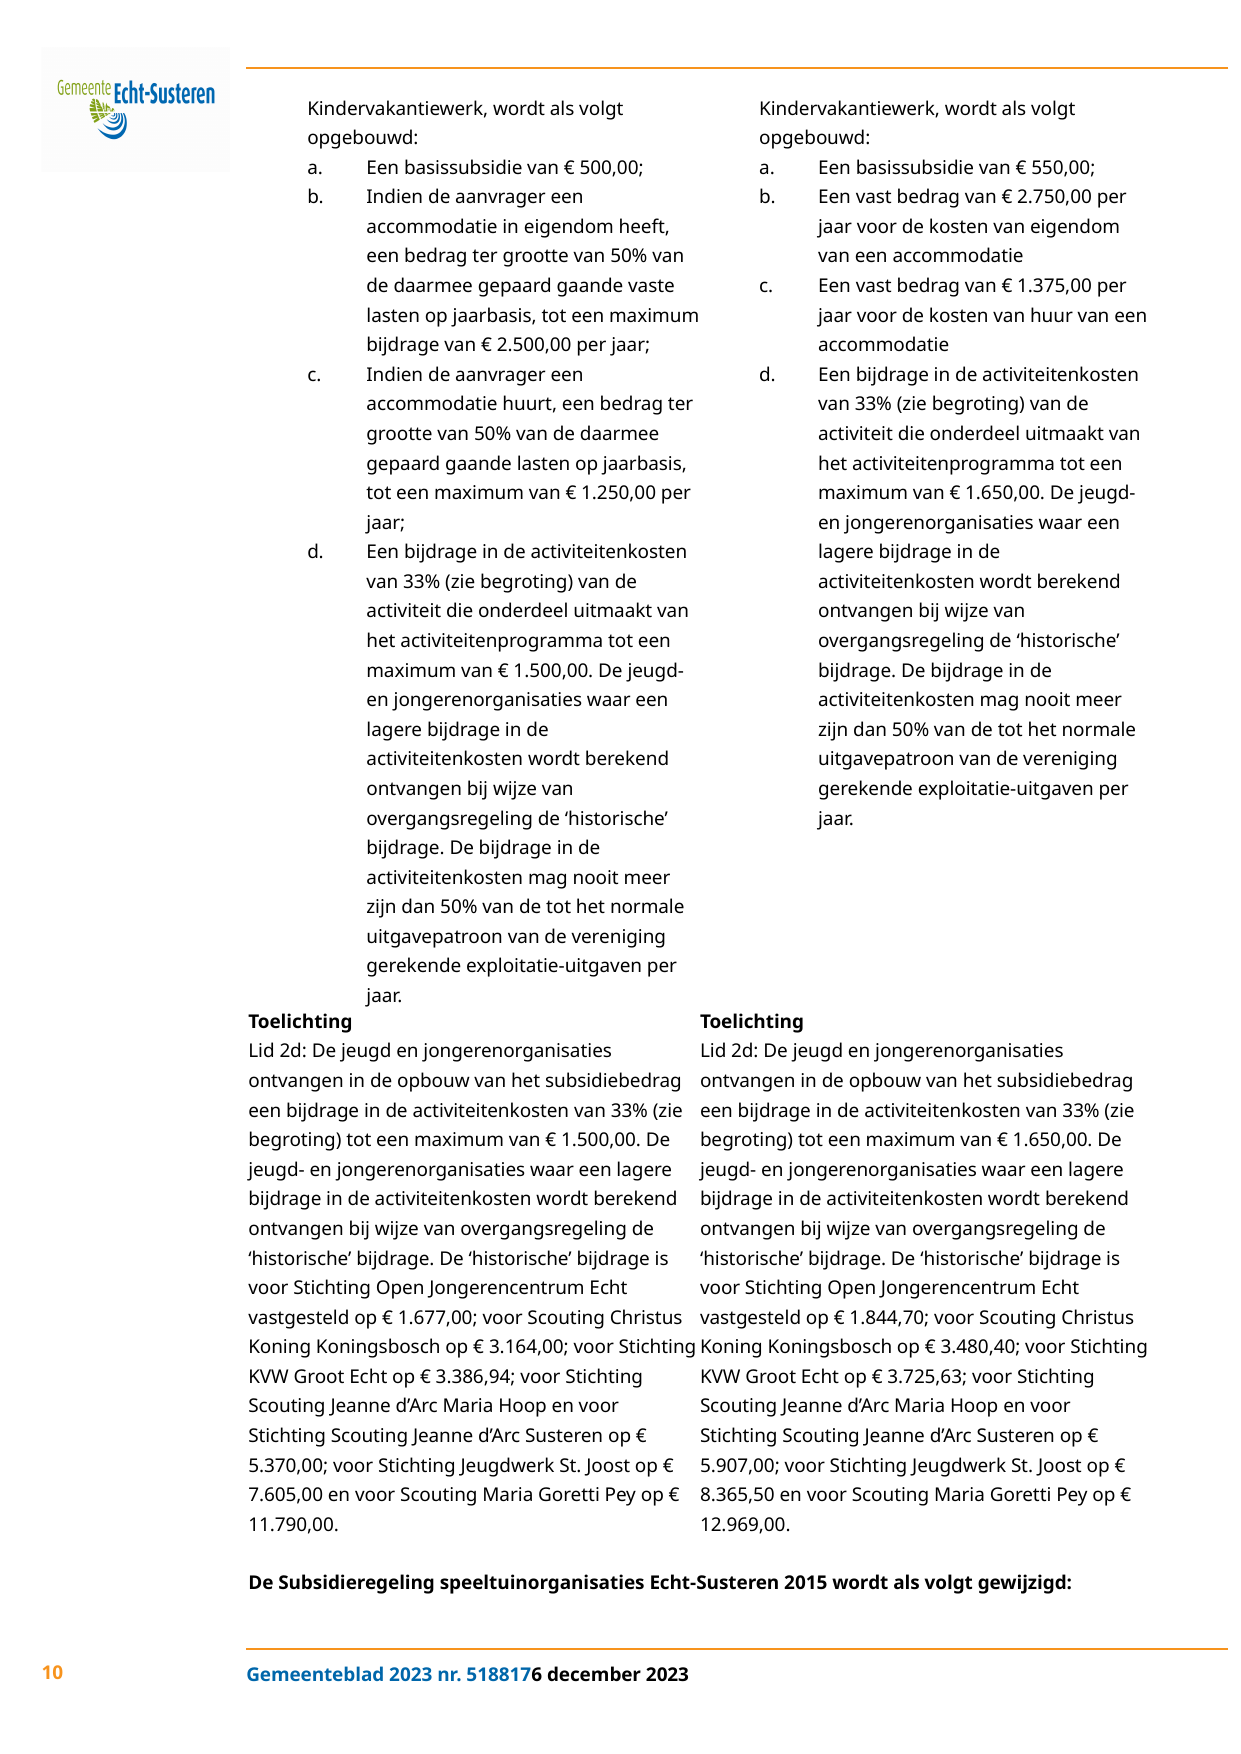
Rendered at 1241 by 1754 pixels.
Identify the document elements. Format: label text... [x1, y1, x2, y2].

text De Subsidieregeling speeltuinorganisaties Echt-Susteren 2015 wordt als volgt gewijzigd: [248, 1569, 1152, 1595]
table_cell Kindervakantiewerk, wordt als volgt opgebouwd: Een basissubsidie van € 500,00; Indien de aanvrager een accommodatie in eigendom heeft, een bedrag ter grootte van 50% van de daarmee gepaard gaande vaste lasten op jaarbasis, tot een maximum bijdrage van € 2.500,00 per jaar; Indien de aanvrager een accommodatie huurt, een bedrag ter grootte van 50% van de daarmee gepaard gaande lasten op jaarbasis, tot een maximum van € 1.250,00 per jaar; Een bijdrage in de activiteitenkosten van 33% (zie begroting) van de activiteit die onderdeel uitmaakt van het activiteitenprogramma tot een maximum van € 1.500,00. De jeugd- en jongerenorganisaties waar een lagere bijdrage in de activiteitenkosten wordt berekend ontvangen bij wijze van overgangsregeling de ‘historische’ bijdrage. De bijdrage in de activiteitenkosten mag nooit meer zijn dan 50% van de tot het normale uitgavepatroon van de vereniging gerekende exploitatie-uitgaven per jaar. [248, 95, 700, 1008]
picture [41, 47, 231, 172]
table_cell Kindervakantiewerk, wordt als volgt opgebouwd: Een basissubsidie van € 550,00; Een vast bedrag van € 2.750,00 per jaar voor de kosten van eigendom van een accommodatie Een vast bedrag van € 1.375,00 per jaar voor de kosten van huur van een accommodatie Een bijdrage in de activiteitenkosten van 33% (zie begroting) van de activiteit die onderdeel uitmaakt van het activiteitenprogramma tot een maximum van € 1.650,00. De jeugd- en jongerenorganisaties waar een lagere bijdrage in de activiteitenkosten wordt berekend ontvangen bij wijze van overgangsregeling de ‘historische’ bijdrage. De bijdrage in de activiteitenkosten mag nooit meer zijn dan 50% van de tot het normale uitgavepatroon van de vereniging gerekende exploitatie-uitgaven per jaar. [700, 95, 1152, 1008]
table_cell Toelichting Lid 2d: De jeugd en jongerenorganisaties ontvangen in de opbouw van het subsidiebedrag een bijdrage in de activiteitenkosten van 33% (zie begroting) tot een maximum van € 1.500,00. De jeugd- en jongerenorganisaties waar een lagere bijdrage in de activiteitenkosten wordt berekend ontvangen bij wijze van overgangsregeling de ‘historische’ bijdrage. De ‘historische’ bijdrage is voor Stichting Open Jongerencentrum Echt vastgesteld op € 1.677,00; voor Scouting Christus Koning Koningsbosch op € 3.164,00; voor Stichting KVW Groot Echt op € 3.386,94; voor Stichting Scouting Jeanne d’Arc Maria Hoop en voor Stichting Scouting Jeanne d’Arc Susteren op € 5.370,00; voor Stichting Jeugdwerk St. Joost op € 7.605,00 en voor Scouting Maria Goretti Pey op € 11.790,00. [248, 1008, 700, 1537]
table_cell Toelichting Lid 2d: De jeugd en jongerenorganisaties ontvangen in de opbouw van het subsidiebedrag een bijdrage in de activiteitenkosten van 33% (zie begroting) tot een maximum van € 1.650,00. De jeugd- en jongerenorganisaties waar een lagere bijdrage in de activiteitenkosten wordt berekend ontvangen bij wijze van overgangsregeling de ‘historische’ bijdrage. De ‘historische’ bijdrage is voor Stichting Open Jongerencentrum Echt vastgesteld op € 1.844,70; voor Scouting Christus Koning Koningsbosch op € 3.480,40; voor Stichting KVW Groot Echt op € 3.725,63; voor Stichting Scouting Jeanne d’Arc Maria Hoop en voor Stichting Scouting Jeanne d’Arc Susteren op € 5.907,00; voor Stichting Jeugdwerk St. Joost op € 8.365,50 en voor Scouting Maria Goretti Pey op € 12.969,00. [700, 1008, 1152, 1537]
